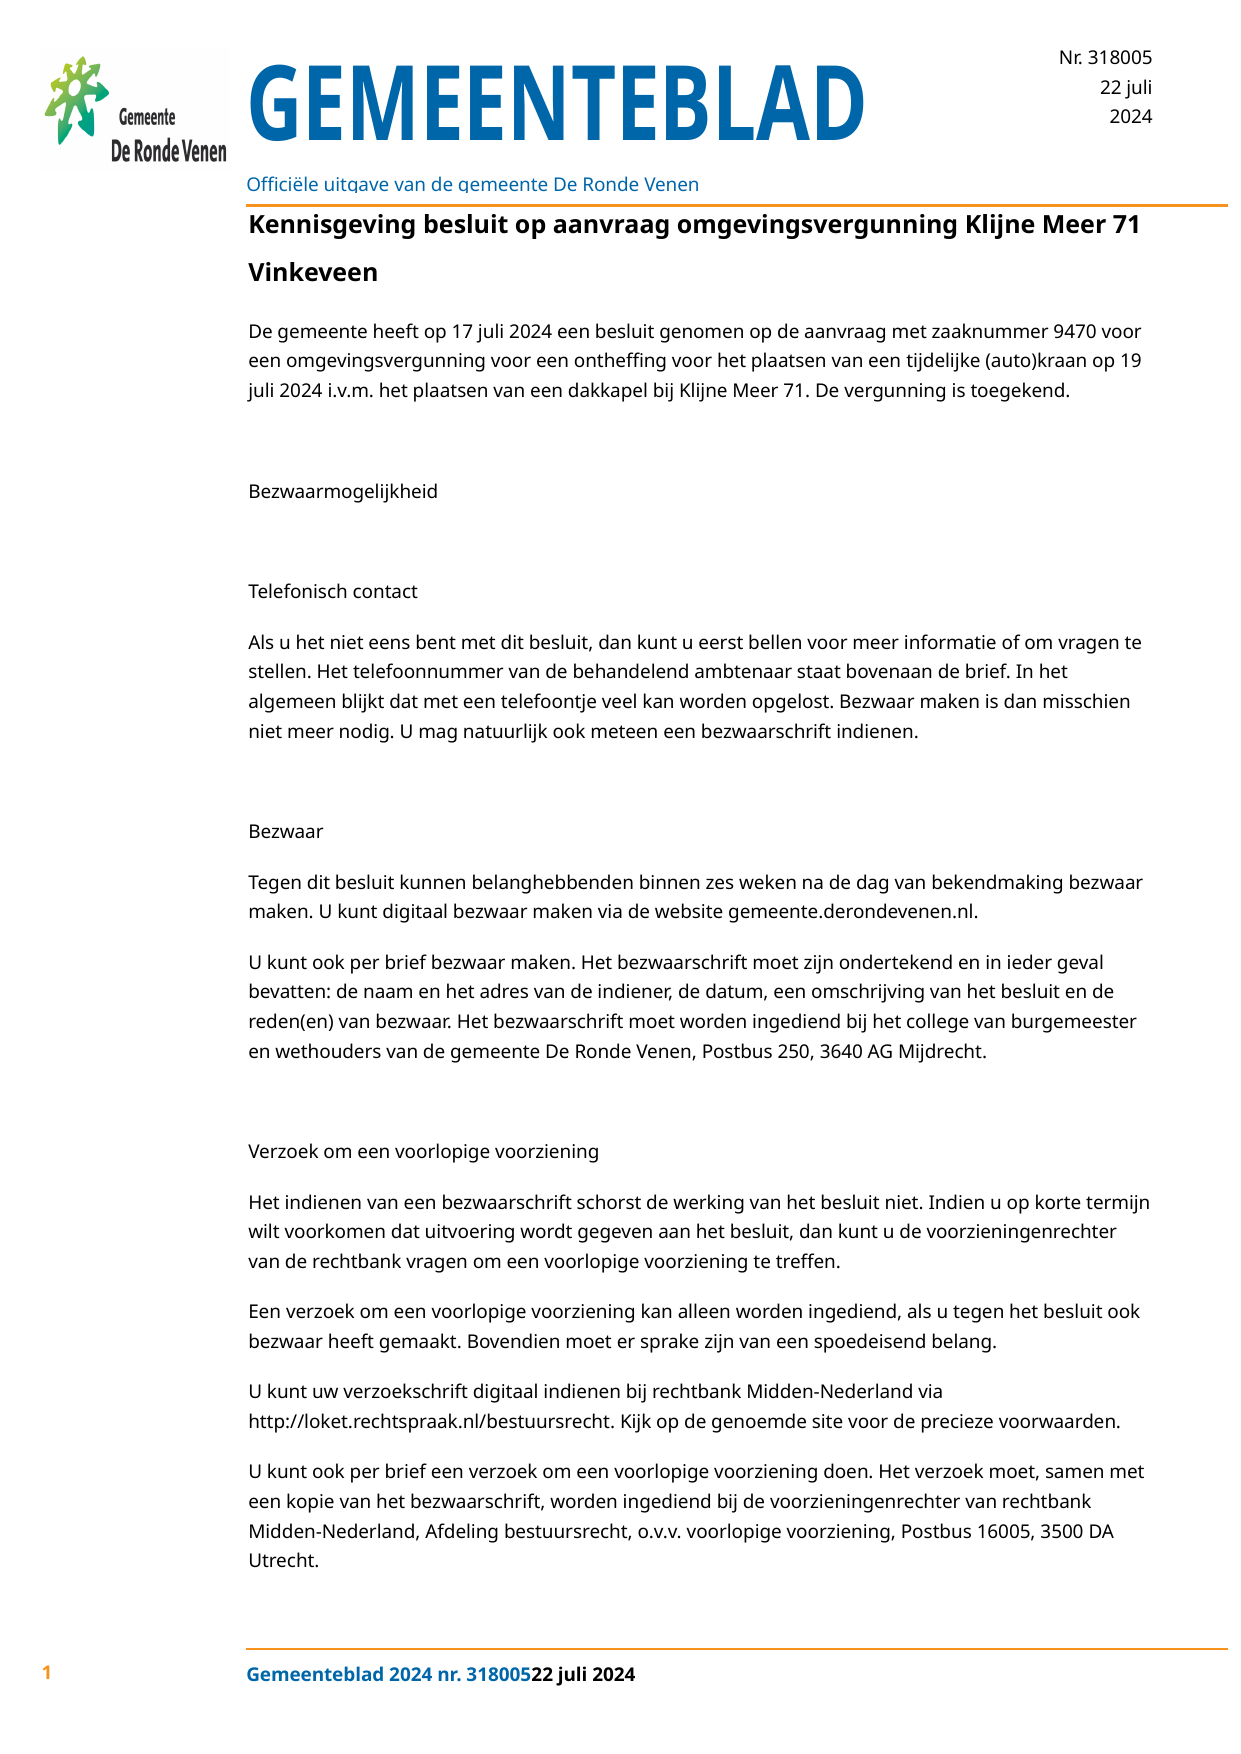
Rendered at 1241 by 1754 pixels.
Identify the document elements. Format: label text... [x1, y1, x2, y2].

picture [41, 47, 231, 172]
text Telefonisch contact [248, 579, 1152, 604]
text Een verzoek om een voorlopige voorziening kan alleen worden ingediend, als u tegen het besluit ook bezwaar heeft gemaakt. Bovendien moet er sprake zijn van een spoedeisend belang. [248, 1299, 1152, 1354]
text Als u het niet eens bent met dit besluit, dan kunt u eerst bellen voor meer informatie of om vragen te stellen. Het telefoonnummer van de behandelend ambtenaar staat bovenaan de brief. In het algemeen blijkt dat met een telefoontje veel kan worden opgelost. Bezwaar maken is dan misschien niet meer nodig. U mag natuurlijk ook meteen een bezwaarschrift indienen. [248, 629, 1152, 744]
text Tegen dit besluit kunnen belanghebbenden binnen zes weken na de dag van bekendmaking bezwaar maken. U kunt digitaal bezwaar maken via de website gemeente.derondevenen.nl. [248, 869, 1152, 924]
text Het indienen van een bezwaarschrift schorst de werking van het besluit niet. Indien u op korte termijn wilt voorkomen dat uitvoering wordt gegeven aan het besluit, dan kunt u de voorzieningenrechter van de rechtbank vragen om een voorlopige voorziening te treffen. [248, 1189, 1152, 1274]
text Verzoek om een voorlopige voorziening [248, 1139, 1152, 1164]
text Kennisgeving besluit op aanvraag omgevingsvergunning Klijne Meer 71 Vinkeveen [248, 207, 1152, 288]
text U kunt ook per brief een verzoek om een voorlopige voorziening doen. Het verzoek moet, samen met een kopie van het bezwaarschrift, worden ingediend bij de voorzieningenrechter van rechtbank Midden-Nederland, Afdeling bestuursrecht, o.v.v. voorlopige voorziening, Postbus 16005, 3500 DA Utrecht. [248, 1459, 1152, 1573]
text U kunt uw verzoekschrift digitaal indienen bij rechtbank Midden-Nederland via http://loket.rechtspraak.nl/bestuursrecht. Kijk op de genoemde site voor de precieze voorwaarden. [248, 1379, 1152, 1434]
text De gemeente heeft op 17 juli 2024 een besluit genomen op de aanvraag met zaaknummer 9470 voor een omgevingsvergunning voor een ontheffing voor het plaatsen van een tijdelijke (auto)kraan op 19 juli 2024 i.v.m. het plaatsen van ​een dakkapel bij Klijne Meer 71.​ De vergunning is toegekend. [248, 318, 1152, 403]
text Bezwaar [248, 819, 1152, 844]
text Bezwaarmogelijkheid [248, 478, 1152, 504]
text U kunt ook per brief bezwaar maken. Het bezwaarschrift moet zijn ondertekend en in ieder geval bevatten: de naam en het adres van de indiener, de datum, een omschrijving van het besluit en de reden(en) van bezwaar. Het bezwaarschrift moet worden ingediend bij het college van burgemeester en wethouders van de gemeente De Ronde Venen, Postbus 250, 3640 AG Mijdrecht. [248, 949, 1152, 1064]
